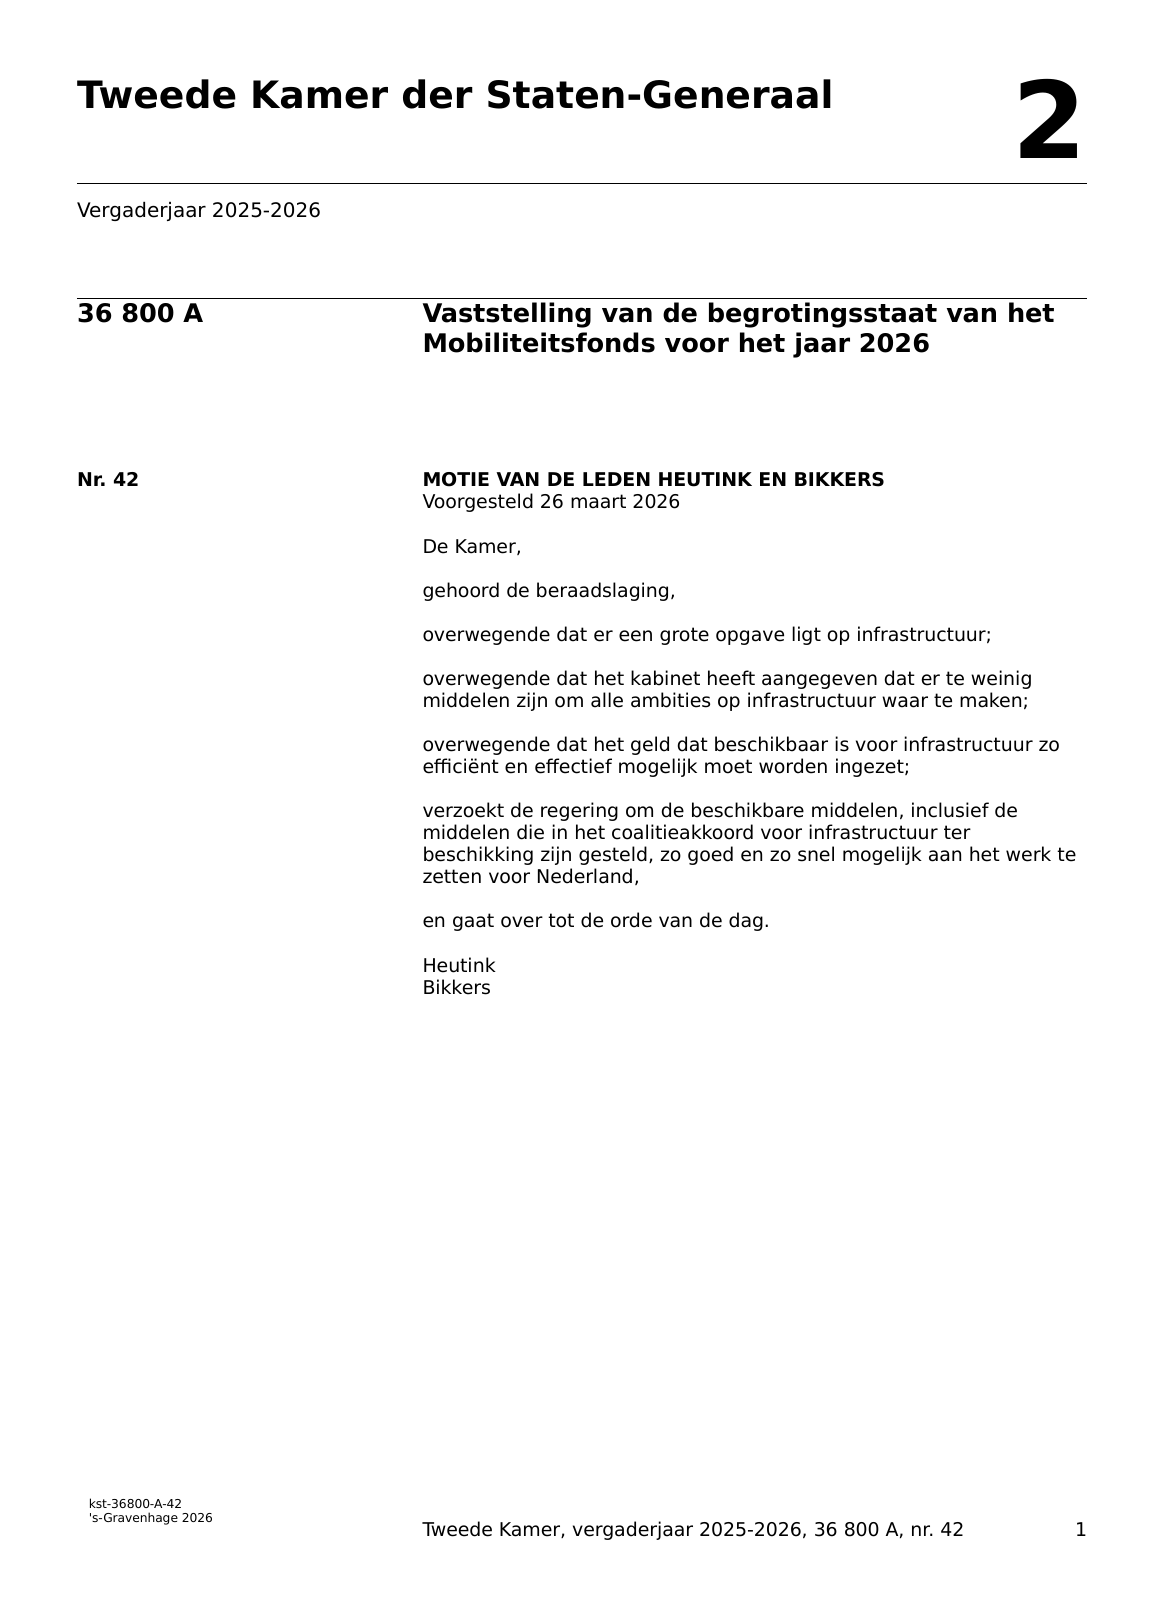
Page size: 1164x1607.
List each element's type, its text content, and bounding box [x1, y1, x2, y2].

text 's-Gravenhage 2026 [88, 1511, 323, 1525]
text en gaat over tot de orde van de dag. [422, 910, 1087, 932]
text kst-36800-A-42 [88, 1497, 323, 1511]
text Voorgesteld 26 maart 2026 [422, 491, 1087, 513]
table_header 2 [886, 59, 1087, 183]
text gehoord de beraadslaging, [422, 580, 1087, 602]
text overwegende dat het kabinet heeft aangegeven dat er te weinig middelen zijn om alle ambities op infrastructuur waar te maken; [422, 668, 1087, 712]
table_header Tweede Kamer der Staten-Generaal [77, 59, 886, 183]
text De Kamer, [422, 536, 1087, 557]
text overwegende dat het geld dat beschikbaar is voor infrastructuur zo efficiënt en effectief mogelijk moet worden ingezet; [422, 734, 1087, 778]
text overwegende dat er een grote opgave ligt op infrastructuur; [422, 624, 1087, 646]
text Heutink [422, 954, 1087, 977]
subtitle 36 800 A Vaststelling van de begrotingsstaat van het Mobiliteitsfonds voor het jaar 2026 [77, 299, 1087, 358]
subtitle Nr. 42 MOTIE VAN DE LEDEN HEUTINK EN BIKKERS [77, 469, 1087, 491]
text Bikkers [422, 977, 1087, 998]
table_cell Vergaderjaar 2025-2026 [77, 184, 1087, 298]
text verzoekt de regering om de beschikbare middelen, inclusief de middelen die in het coalitieakkoord voor infrastructuur ter beschikking zijn gesteld, zo goed en zo snel mogelijk aan het werk te zetten voor Nederland, [422, 800, 1087, 888]
